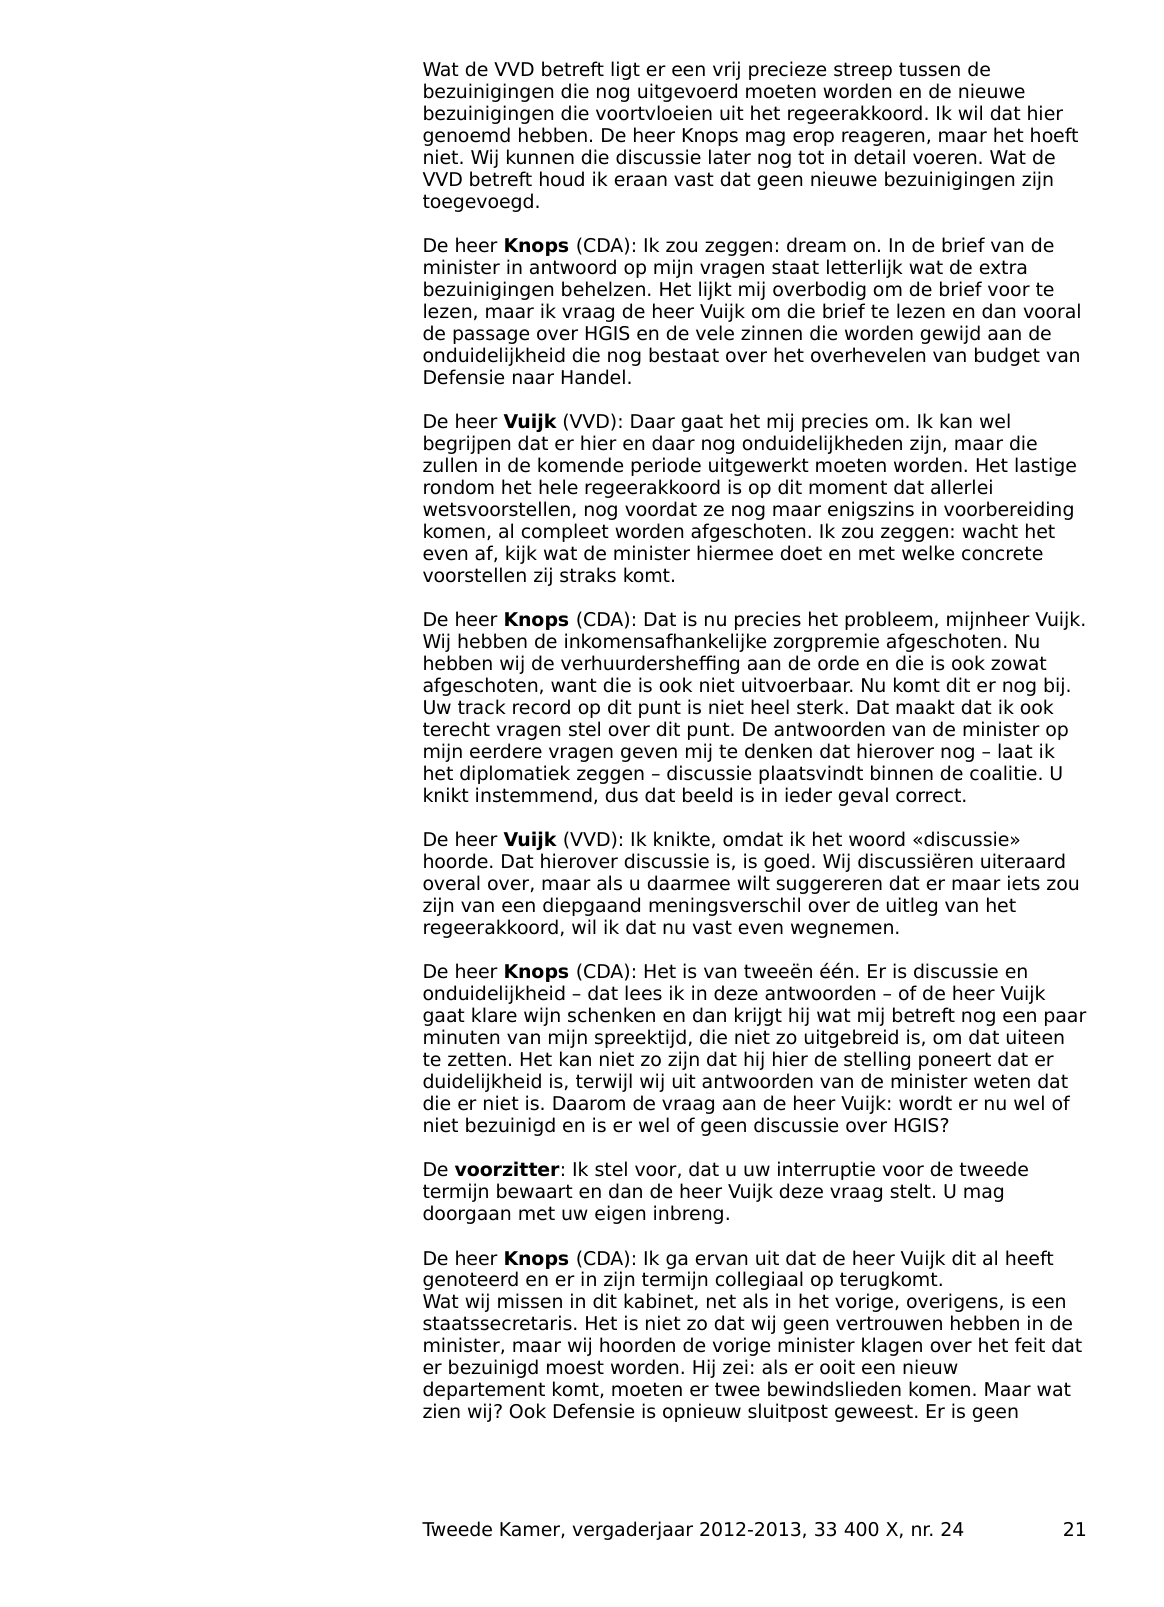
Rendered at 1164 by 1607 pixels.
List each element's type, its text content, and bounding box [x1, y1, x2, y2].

text De heer Knops (CDA): Ik ga ervan uit dat de heer Vuijk dit al heeft genoteerd en er in zijn termijn collegiaal op terugkomt. [422, 1247, 1087, 1291]
text De voorzitter: Ik stel voor, dat u uw interruptie voor de tweede termijn bewaart en dan de heer Vuijk deze vraag stelt. U mag doorgaan met uw eigen inbreng. [422, 1159, 1087, 1225]
text Wat de VVD betreft ligt er een vrij precieze streep tussen de bezuinigingen die nog uitgevoerd moeten worden en de nieuwe bezuinigingen die voortvloeien uit het regeerakkoord. Ik wil dat hier genoemd hebben. De heer Knops mag erop reageren, maar het hoeft niet. Wij kunnen die discussie later nog tot in detail voeren. Wat de VVD betreft houd ik eraan vast dat geen nieuwe bezuinigingen zijn toegevoegd. [422, 59, 1087, 213]
text De heer Knops (CDA): Dat is nu precies het probleem, mijnheer Vuijk. Wij hebben de inkomensafhankelijke zorgpremie afgeschoten. Nu hebben wij de verhuurdersheffing aan de orde en die is ook zowat afgeschoten, want die is ook niet uitvoerbaar. Nu komt dit er nog bij. Uw track record op dit punt is niet heel sterk. Dat maakt dat ik ook terecht vragen stel over dit punt. De antwoorden van de minister op mijn eerdere vragen geven mij te denken dat hierover nog – laat ik het diplomatiek zeggen – discussie plaatsvindt binnen de coalitie. U knikt instemmend, dus dat beeld is in ieder geval correct. [422, 609, 1087, 807]
text De heer Knops (CDA): Het is van tweeën één. Er is discussie en onduidelijkheid – dat lees ik in deze antwoorden – of de heer Vuijk gaat klare wijn schenken en dan krijgt hij wat mij betreft nog een paar minuten van mijn spreektijd, die niet zo uitgebreid is, om dat uiteen te zetten. Het kan niet zo zijn dat hij hier de stelling poneert dat er duidelijkheid is, terwijl wij uit antwoorden van de minister weten dat die er niet is. Daarom de vraag aan de heer Vuijk: wordt er nu wel of niet bezuinigd en is er wel of geen discussie over HGIS? [422, 961, 1087, 1137]
text Wat wij missen in dit kabinet, net als in het vorige, overigens, is een staatssecretaris. Het is niet zo dat wij geen vertrouwen hebben in de minister, maar wij hoorden de vorige minister klagen over het feit dat er bezuinigd moest worden. Hij zei: als er ooit een nieuw departement komt, moeten er twee bewindslieden komen. Maar wat zien wij? Ook Defensie is opnieuw sluitpost geweest. Er is geen [422, 1291, 1087, 1423]
text De heer Knops (CDA): Ik zou zeggen: dream on. In de brief van de minister in antwoord op mijn vragen staat letterlijk wat de extra bezuinigingen behelzen. Het lijkt mij overbodig om de brief voor te lezen, maar ik vraag de heer Vuijk om die brief te lezen en dan vooral de passage over HGIS en de vele zinnen die worden gewijd aan de onduidelijkheid die nog bestaat over het overhevelen van budget van Defensie naar Handel. [422, 235, 1087, 389]
text De heer Vuijk (VVD): Ik knikte, omdat ik het woord «discussie» hoorde. Dat hierover discussie is, is goed. Wij discussiëren uiteraard overal over, maar als u daarmee wilt suggereren dat er maar iets zou zijn van een diepgaand meningsverschil over de uitleg van het regeerakkoord, wil ik dat nu vast even wegnemen. [422, 829, 1087, 939]
text De heer Vuijk (VVD): Daar gaat het mij precies om. Ik kan wel begrijpen dat er hier en daar nog onduidelijkheden zijn, maar die zullen in de komende periode uitgewerkt moeten worden. Het lastige rondom het hele regeerakkoord is op dit moment dat allerlei wetsvoorstellen, nog voordat ze nog maar enigszins in voorbereiding komen, al compleet worden afgeschoten. Ik zou zeggen: wacht het even af, kijk wat de minister hiermee doet en met welke concrete voorstellen zij straks komt. [422, 411, 1087, 587]
